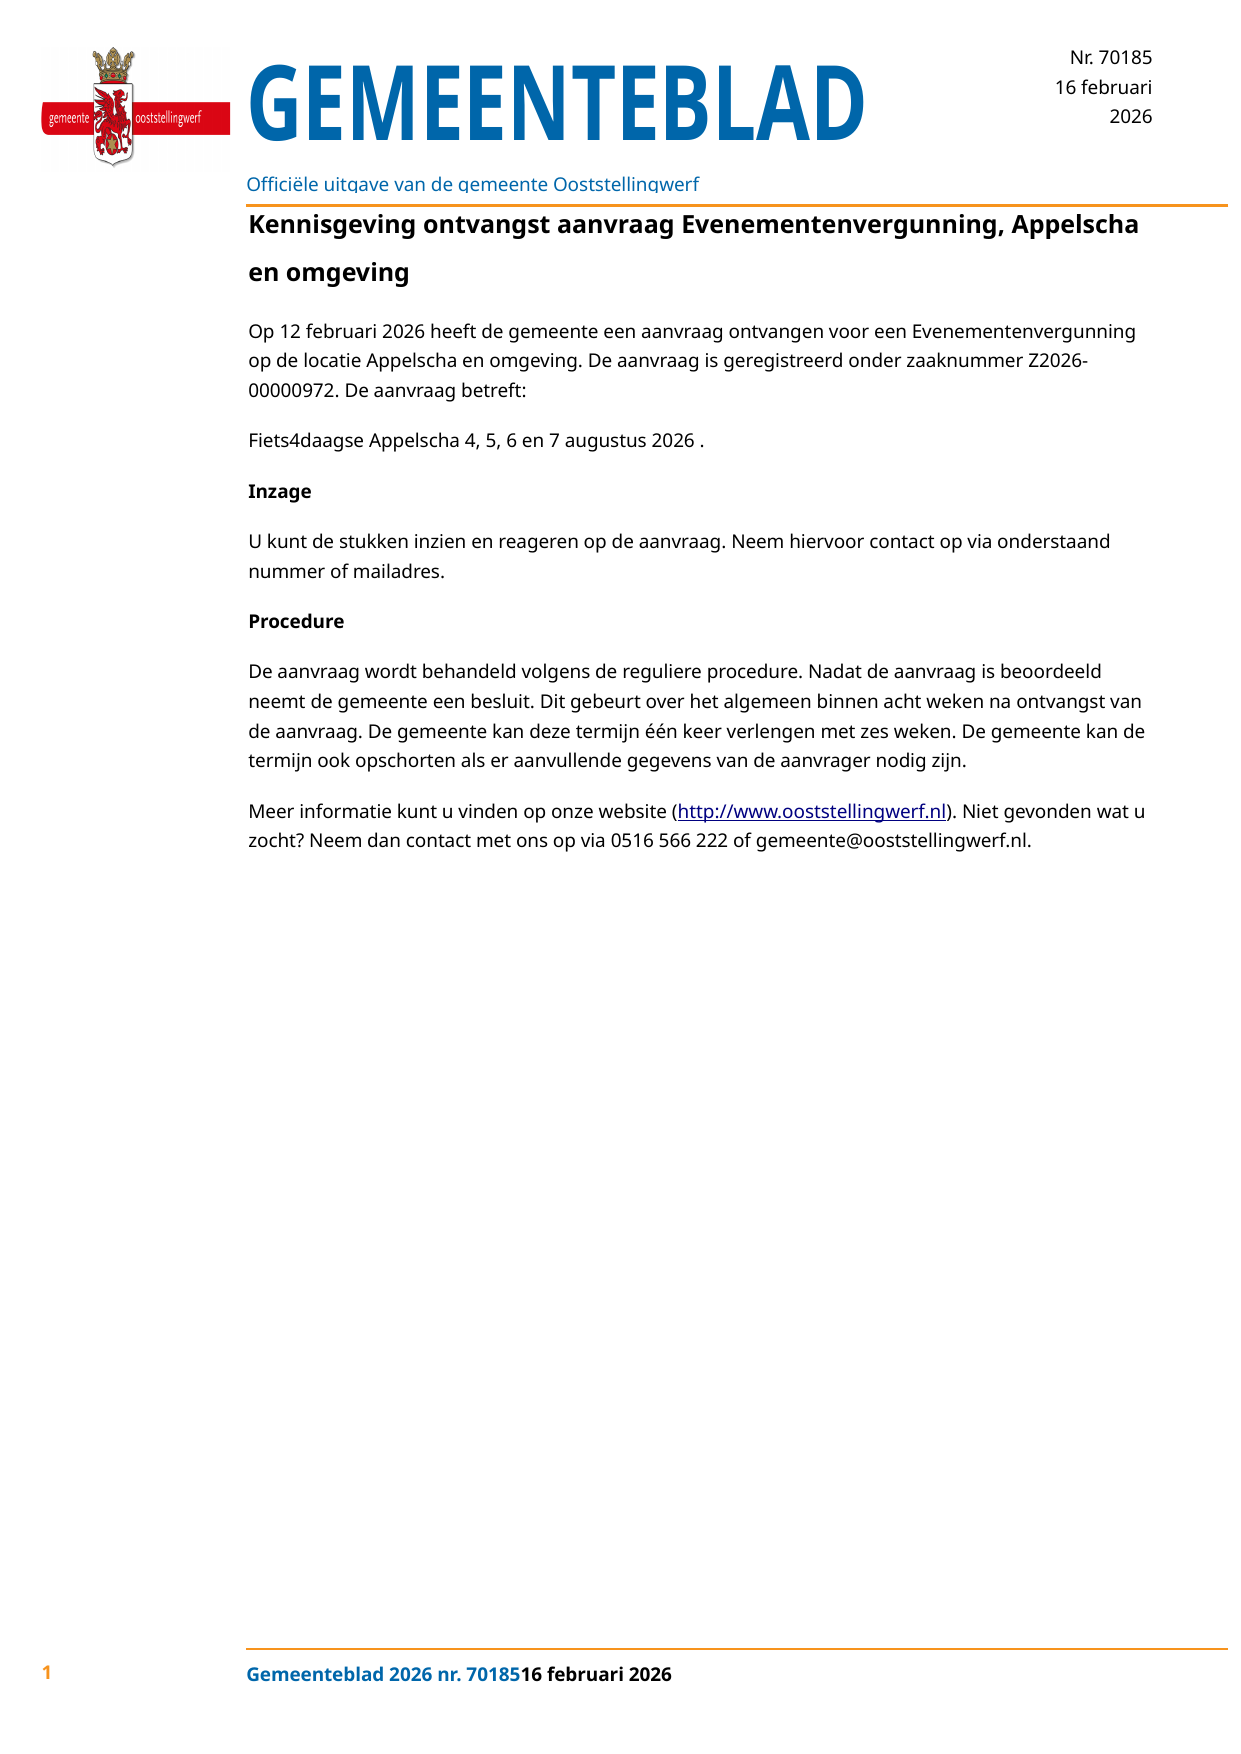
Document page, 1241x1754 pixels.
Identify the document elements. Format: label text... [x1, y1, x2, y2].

text Meer informatie kunt u vinden op onze website (http://www.ooststellingwerf.nl). Niet gevonden wat u zocht? Neem dan contact met ons op via 0516 566 222 of gemeente@ooststellingwerf.nl. [248, 798, 1152, 853]
text Kennisgeving ontvangst aanvraag Evenementenvergunning, Appelscha en omgeving [248, 207, 1152, 288]
text Inzage [248, 478, 1152, 504]
text Procedure [248, 608, 1152, 634]
text U kunt de stukken inzien en reageren op de aanvraag. Neem hiervoor contact op via onderstaand nummer of mailadres. [248, 528, 1152, 584]
picture [41, 47, 231, 172]
text Fiets4daagse Appelscha 4, 5, 6 en 7 augustus 2026 . [248, 427, 1152, 453]
text Op 12 februari 2026 heeft de gemeente een aanvraag ontvangen voor een Evenementenvergunning op de locatie Appelscha en omgeving. De aanvraag is geregistreerd onder zaaknummer Z2026-00000972. De aanvraag betreft: [248, 318, 1152, 403]
text De aanvraag wordt behandeld volgens de reguliere procedure. Nadat de aanvraag is beoordeeld neemt de gemeente een besluit. Dit gebeurt over het algemeen binnen acht weken na ontvangst van de aanvraag. De gemeente kan deze termijn één keer verlengen met zes weken. De gemeente kan de termijn ook opschorten als er aanvullende gegevens van de aanvrager nodig zijn. [248, 659, 1152, 773]
